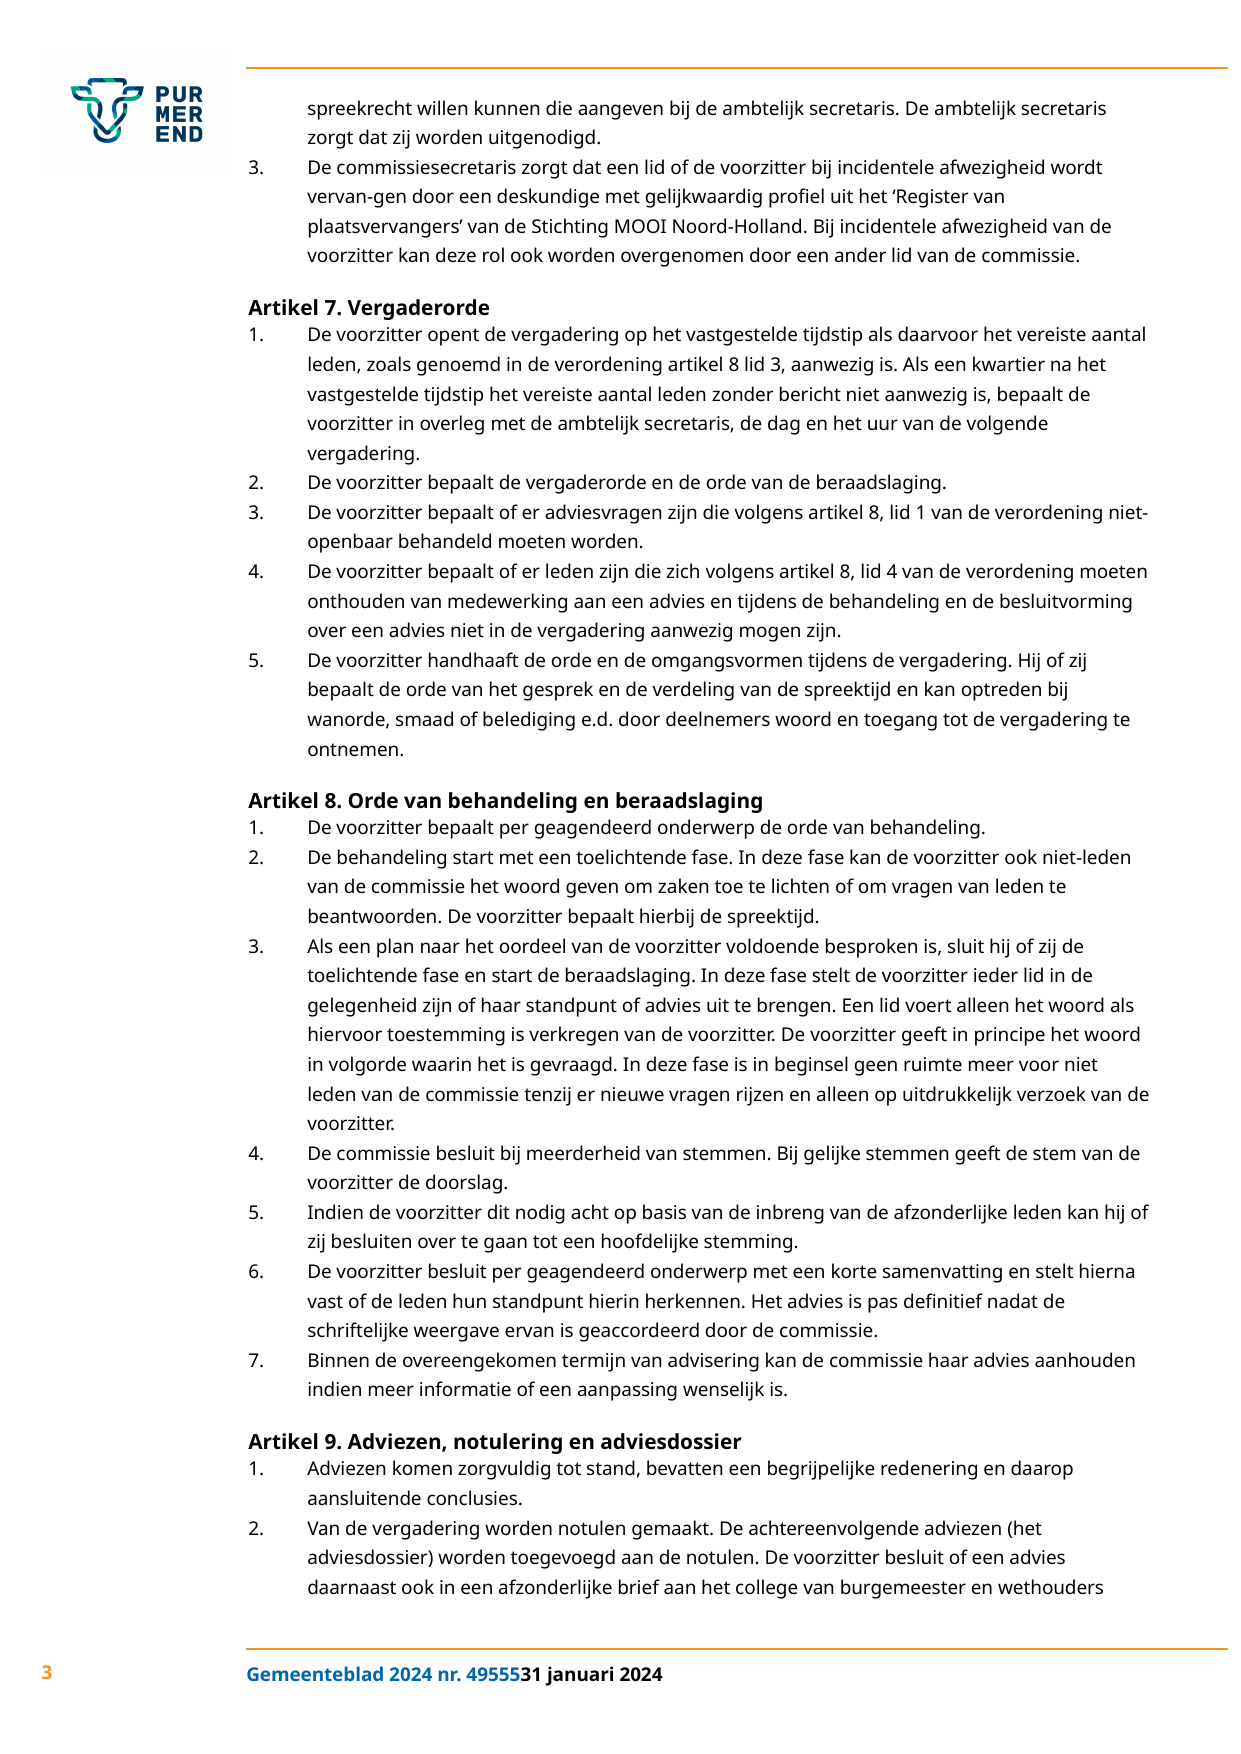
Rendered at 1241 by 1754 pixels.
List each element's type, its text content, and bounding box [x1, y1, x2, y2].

text Artikel 7. Vergaderorde [248, 293, 1152, 322]
list Adviezen komen zorgvuldig tot stand, bevatten een begrijpelijke redenering en daarop aansluitende conclusies. [248, 1456, 1152, 1511]
list De voorzitter bepaalt per geagendeerd onderwerp de orde van behandeling. [248, 814, 1152, 840]
list De commissie besluit bij meerderheid van stemmen. Bij gelijke stemmen geeft de stem van de voorzitter de doorslag. [248, 1140, 1152, 1195]
text Artikel 9. Adviezen, notulering en adviesdossier [248, 1427, 1152, 1456]
list Indien de voorzitter dit nodig acht op basis van de inbreng van de afzonderlijke leden kan hij of zij besluiten over te gaan tot een hoofdelijke stemming. [248, 1199, 1152, 1254]
list spreekrecht willen kunnen die aangeven bij de ambtelijk secretaris. De ambtelijk secretaris zorgt dat zij worden uitgenodigd. [248, 95, 1152, 150]
list Binnen de overeengekomen termijn van advisering kan de commissie haar advies aanhouden indien meer informatie of een aanpassing wenselijk is. [248, 1347, 1152, 1402]
list De voorzitter opent de vergadering op het vastgestelde tijdstip als daarvoor het vereiste aantal leden, zoals genoemd in de verordening artikel 8 lid 3, aanwezig is. Als een kwartier na het vastgestelde tijdstip het vereiste aantal leden zonder bericht niet aanwezig is, bepaalt de voorzitter in overleg met de ambtelijk secretaris, de dag en het uur van de volgende vergadering. [248, 322, 1152, 466]
list Als een plan naar het oordeel van de voorzitter voldoende besproken is, sluit hij of zij de toelichtende fase en start de beraadslaging. In deze fase stelt de voorzitter ieder lid in de gelegenheid zijn of haar standpunt of advies uit te brengen. Een lid voert alleen het woord als hiervoor toestemming is verkregen van de voorzitter. De voorzitter geeft in principe het woord in volgorde waarin het is gevraagd. In deze fase is in beginsel geen ruimte meer voor niet leden van de commissie tenzij er nieuwe vragen rijzen en alleen op uitdrukkelijk verzoek van de voorzitter. [248, 933, 1152, 1136]
list De voorzitter handhaaft de orde en de omgangsvormen tijdens de vergadering. Hij of zij bepaalt de orde van het gesprek en de verdeling van de spreektijd en kan optreden bij wanorde, smaad of belediging e.d. door deelnemers woord en toegang tot de vergadering te ontnemen. [248, 647, 1152, 761]
text Artikel 8. Orde van behandeling en beraadslaging [248, 786, 1152, 814]
list De commissiesecretaris zorgt dat een lid of de voorzitter bij incidentele afwezigheid wordt vervan-gen door een deskundige met gelijkwaardig profiel uit het ‘Register van plaatsvervangers’ van de Stichting MOOI Noord-Holland. Bij incidentele afwezigheid van de voorzitter kan deze rol ook worden overgenomen door een ander lid van de commissie. [248, 154, 1152, 268]
list Van de vergadering worden notulen gemaakt. De achtereenvolgende adviezen (het adviesdossier) worden toegevoegd aan de notulen. De voorzitter besluit of een advies daarnaast ook in een afzonderlijke brief aan het college van burgemeester en wethouders [248, 1515, 1152, 1599]
list De voorzitter besluit per geagendeerd onderwerp met een korte samenvatting en stelt hierna vast of de leden hun standpunt hierin herkennen. Het advies is pas definitief nadat de schriftelijke weergave ervan is geaccordeerd door de commissie. [248, 1258, 1152, 1343]
list De behandeling start met een toelichtende fase. In deze fase kan de voorzitter ook niet-leden van de commissie het woord geven om zaken toe te lichten of om vragen van leden te beantwoorden. De voorzitter bepaalt hierbij de spreektijd. [248, 844, 1152, 929]
picture [41, 47, 231, 172]
list De voorzitter bepaalt of er leden zijn die zich volgens artikel 8, lid 4 van de verordening moeten onthouden van medewerking aan een advies en tijdens de behandeling en de besluitvorming over een advies niet in de vergadering aanwezig mogen zijn. [248, 558, 1152, 643]
list De voorzitter bepaalt of er adviesvragen zijn die volgens artikel 8, lid 1 van de verordening niet-openbaar behandeld moeten worden. [248, 499, 1152, 554]
list De voorzitter bepaalt de vergaderorde en de orde van de beraadslaging. [248, 469, 1152, 495]
